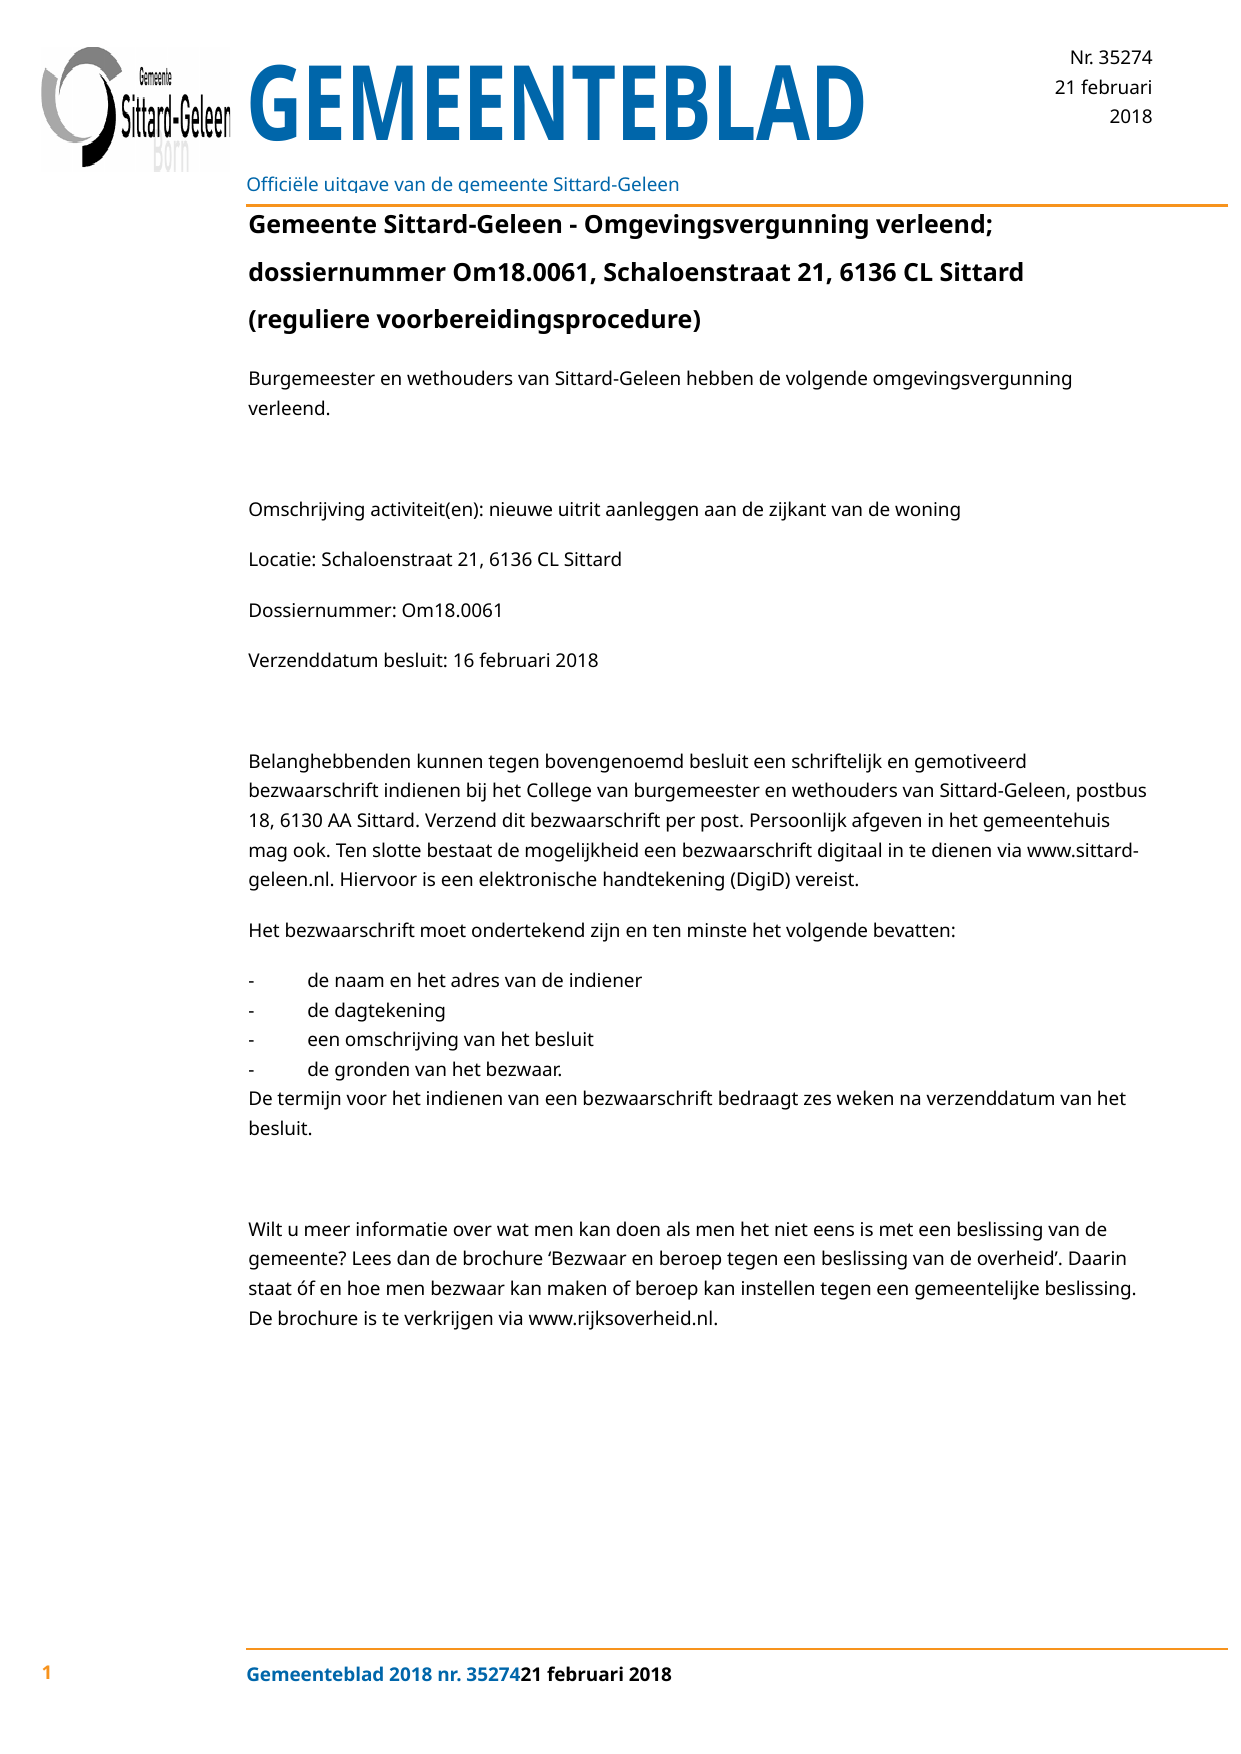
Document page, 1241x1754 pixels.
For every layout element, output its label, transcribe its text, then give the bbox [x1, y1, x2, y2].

text Dossiernummer: Om18.0061 [248, 597, 1152, 622]
list een omschrijving van het besluit [248, 1026, 1152, 1052]
text Omschrijving activiteit(en): nieuwe uitrit aanleggen aan de zijkant van de woning [248, 496, 1152, 522]
text Verzenddatum besluit: 16 februari 2018 [248, 647, 1152, 673]
text De termijn voor het indienen van een bezwaarschrift bedraagt zes weken na verzenddatum van het besluit. [248, 1086, 1152, 1141]
list de gronden van het bezwaar. [248, 1056, 1152, 1082]
list de naam en het adres van de indiener [248, 967, 1152, 993]
text Locatie: Schaloenstraat 21, 6136 CL Sittard [248, 546, 1152, 572]
text Het bezwaarschrift moet ondertekend zijn en ten minste het volgende bevatten: [248, 917, 1152, 942]
text Burgemeester en wethouders van Sittard-Geleen hebben de volgende omgevingsvergunning verleend. [248, 366, 1152, 421]
text Gemeente Sittard-Geleen - Omgevingsvergunning verleend; dossiernummer Om18.0061, Schaloenstraat 21, 6136 CL Sittard (reguliere voorbereidingsprocedure) [248, 207, 1152, 336]
text Belanghebbenden kunnen tegen bovengenoemd besluit een schriftelijk en gemotiveerd bezwaarschrift indienen bij het College van burgemeester en wethouders van Sittard-Geleen, postbus 18, 6130 AA Sittard. Verzend dit bezwaarschrift per post. Persoonlijk afgeven in het gemeentehuis mag ook. Ten slotte bestaat de mogelijkheid een bezwaarschrift digitaal in te dienen via www.sittard-geleen.nl. Hiervoor is een elektronische handtekening (DigiD) vereist. [248, 748, 1152, 892]
text Wilt u meer informatie over wat men kan doen als men het niet eens is met een beslissing van de gemeente? Lees dan de brochure ‘Bezwaar en beroep tegen een beslissing van de overheid’. Daarin staat óf en hoe men bezwaar kan maken of beroep kan instellen tegen een gemeentelijke beslissing. De brochure is te verkrijgen via www.rijksoverheid.nl. [248, 1216, 1152, 1330]
list de dagtekening [248, 997, 1152, 1022]
picture [41, 47, 231, 172]
